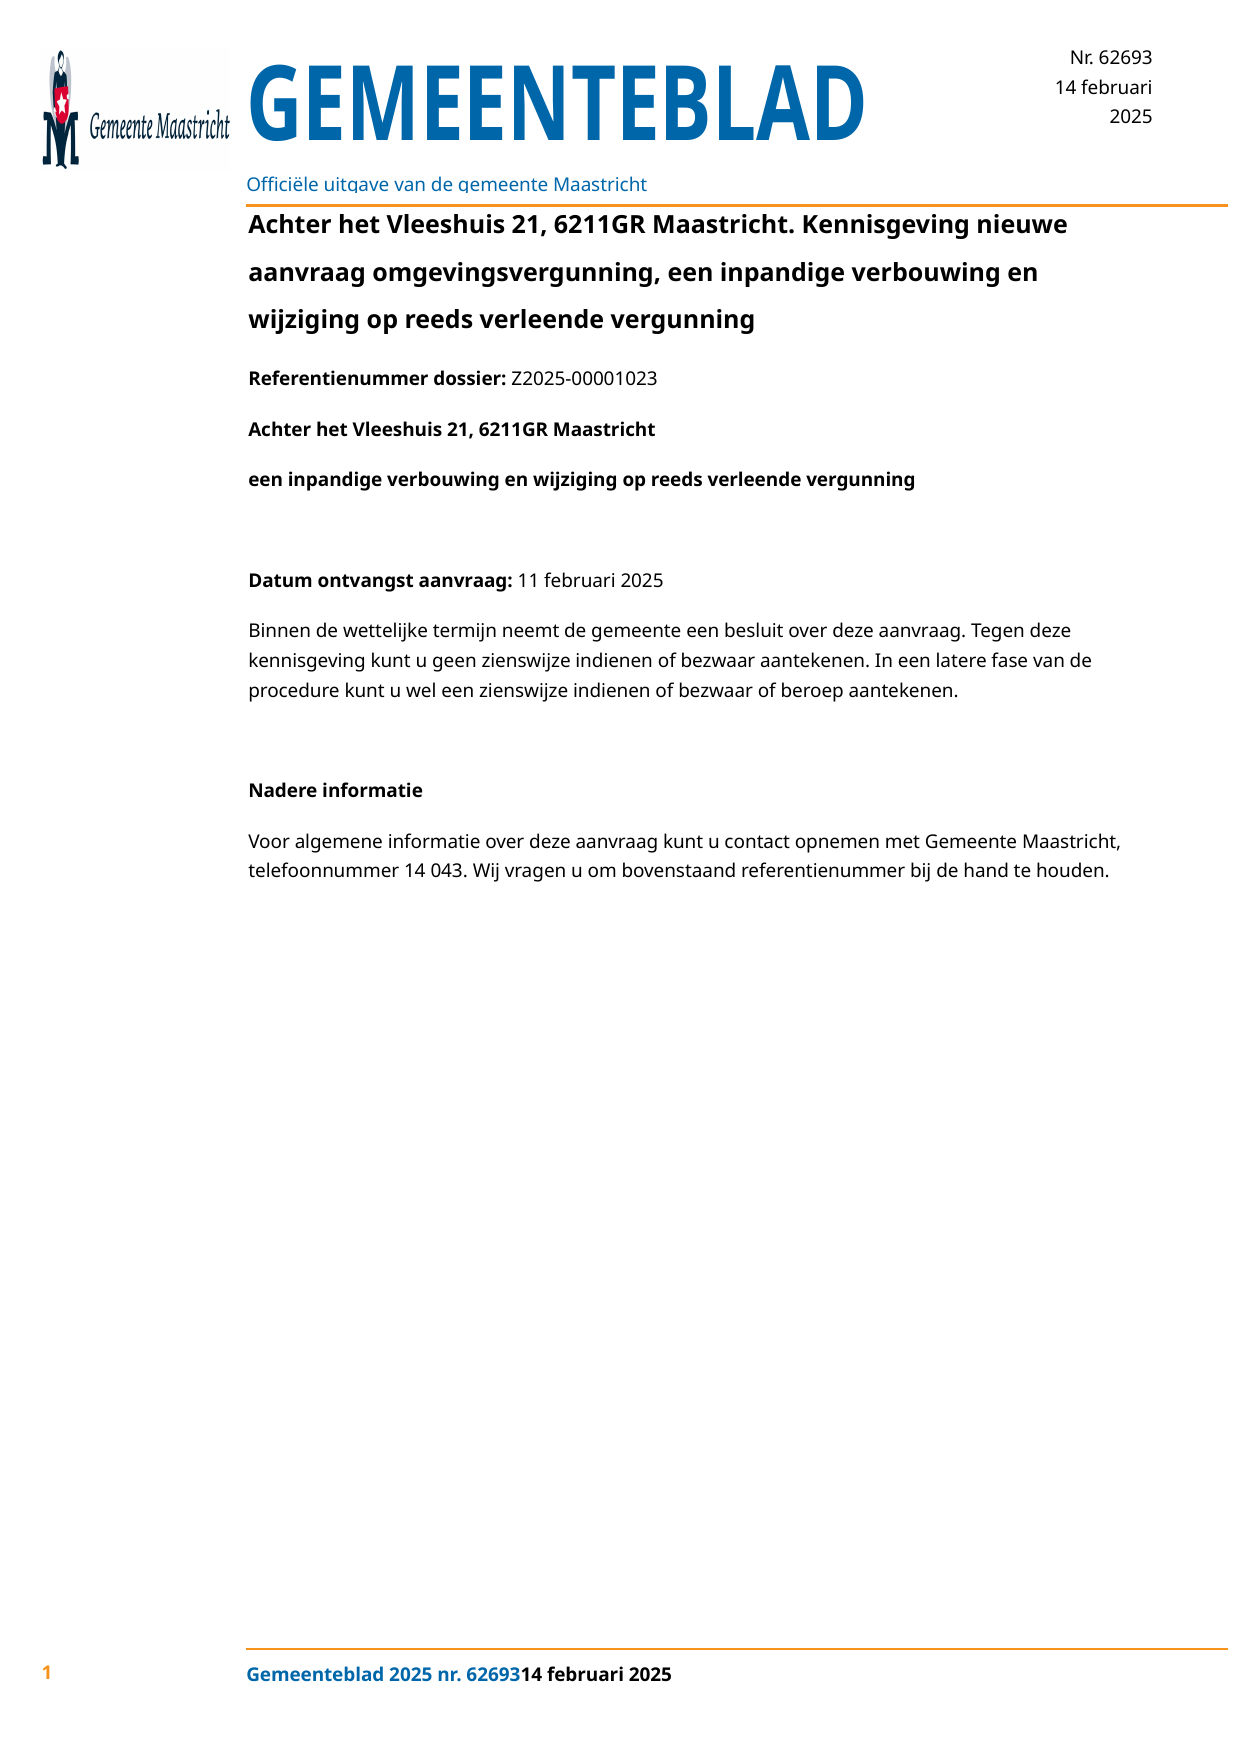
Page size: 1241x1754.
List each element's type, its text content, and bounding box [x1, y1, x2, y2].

picture [41, 47, 231, 172]
text Voor algemene informatie over deze aanvraag kunt u contact opnemen met Gemeente Maastricht, telefoonnummer 14 043. Wij vragen u om bovenstaand referentienummer bij de hand te houden. [248, 828, 1152, 883]
text Binnen de wettelijke termijn neemt de gemeente een besluit over deze aanvraag. Tegen deze kennisgeving kunt u geen zienswijze indienen of bezwaar aantekenen. In een latere fase van de procedure kunt u wel een zienswijze indienen of bezwaar of beroep aantekenen. [248, 618, 1152, 702]
text Datum ontvangst aanvraag: 11 februari 2025 [248, 567, 1152, 593]
text Achter het Vleeshuis 21, 6211GR Maastricht [248, 416, 1152, 442]
text Referentienummer dossier: Z2025-00001023 [248, 366, 1152, 391]
text een inpandige verbouwing en wijziging op reeds verleende vergunning [248, 466, 1152, 492]
text Achter het Vleeshuis 21, 6211GR Maastricht. Kennisgeving nieuwe aanvraag omgevingsvergunning, een inpandige verbouwing en wijziging op reeds verleende vergunning [248, 207, 1152, 336]
text Nadere informatie [248, 778, 1152, 803]
